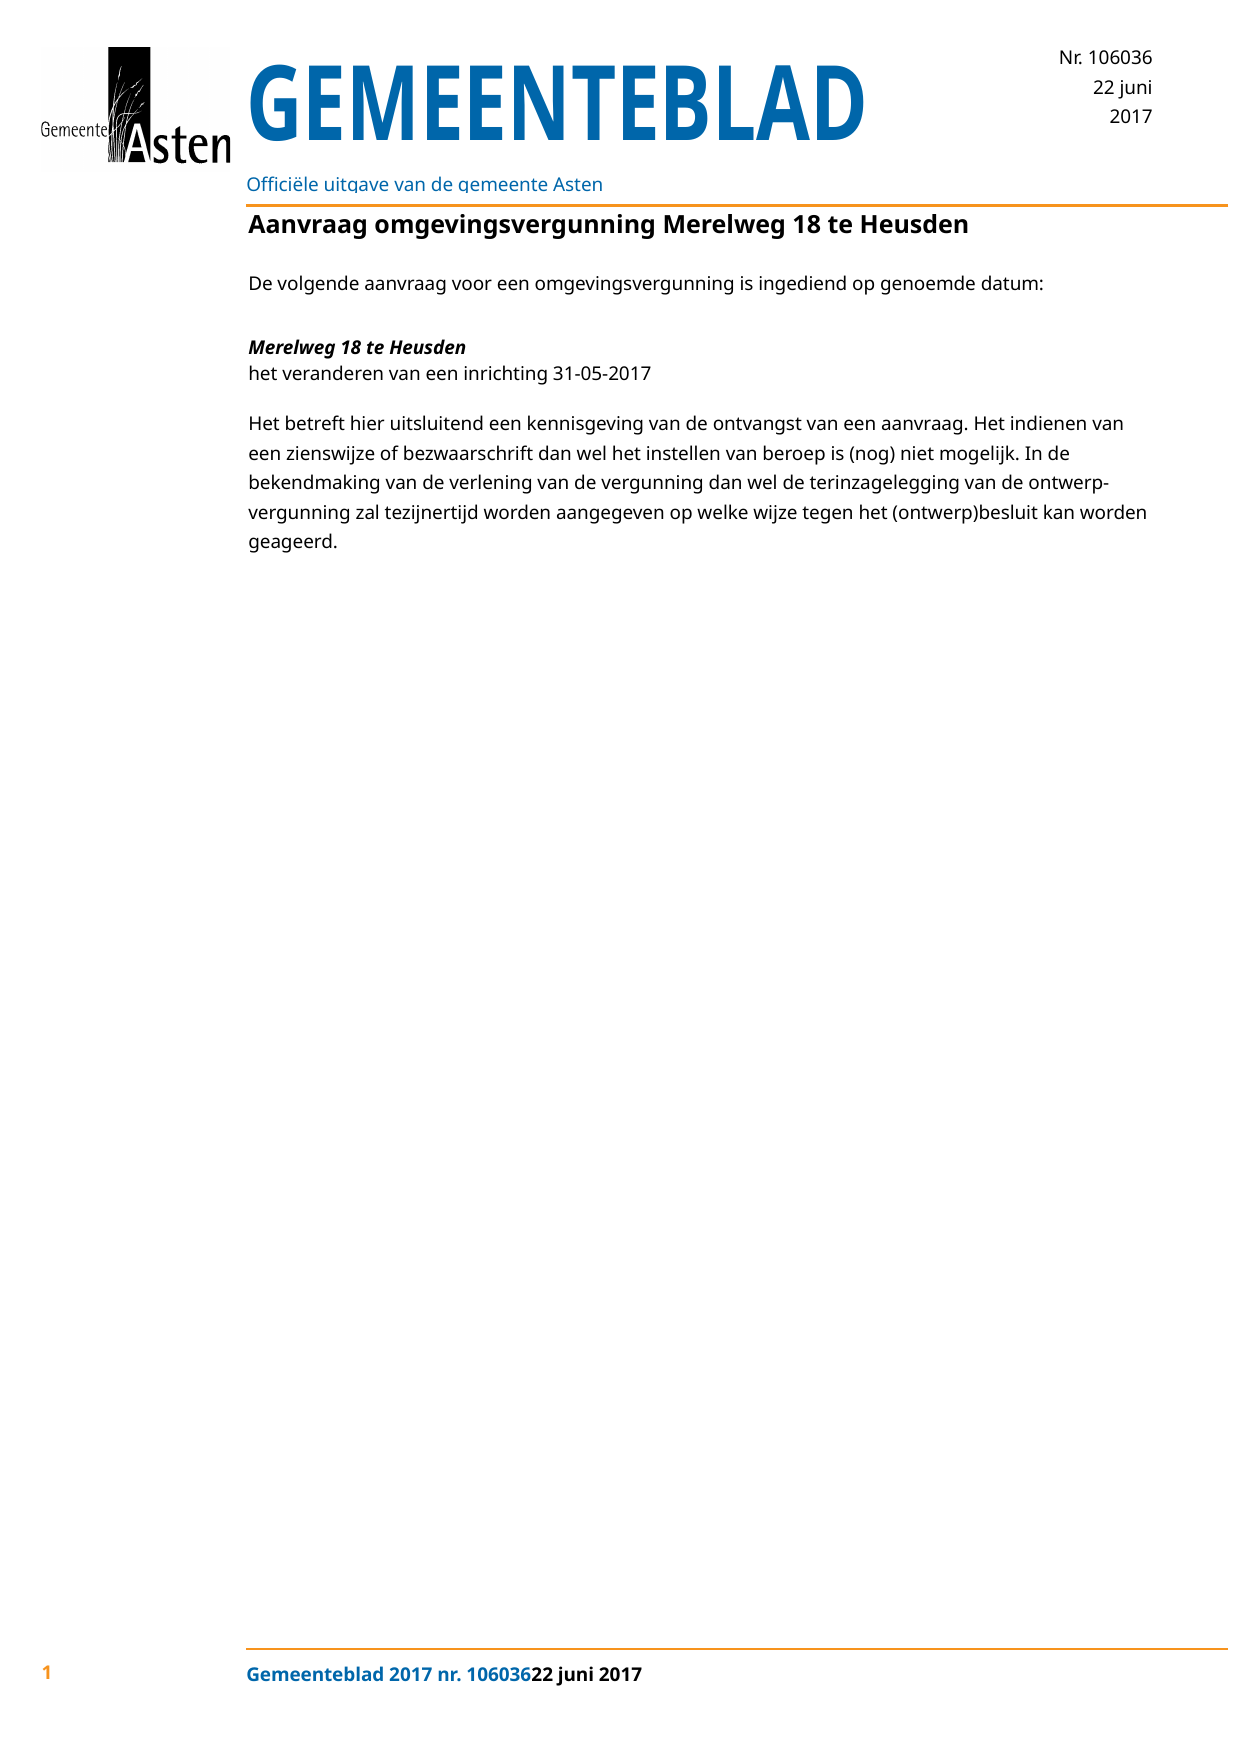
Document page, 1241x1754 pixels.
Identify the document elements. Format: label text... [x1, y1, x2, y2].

text Merelweg 18 te Heusden [248, 334, 1152, 360]
text Aanvraag omgevingsvergunning Merelweg 18 te Heusden [248, 207, 1152, 241]
text De volgende aanvraag voor een omgevingsvergunning is ingediend op genoemde datum: [248, 270, 1152, 296]
text het veranderen van een inrichting 31-05-2017 [248, 360, 1152, 386]
picture [41, 47, 231, 172]
text Het betreft hier uitsluitend een kennisgeving van de ontvangst van een aanvraag. Het indienen van een zienswijze of bezwaarschrift dan wel het instellen van beroep is (nog) niet mogelijk. In de bekendmaking van de verlening van de vergunning dan wel de terinzagelegging van de ontwerp-vergunning zal tezijnertijd worden aangegeven op welke wijze tegen het (ontwerp)besluit kan worden geageerd. [248, 410, 1152, 554]
